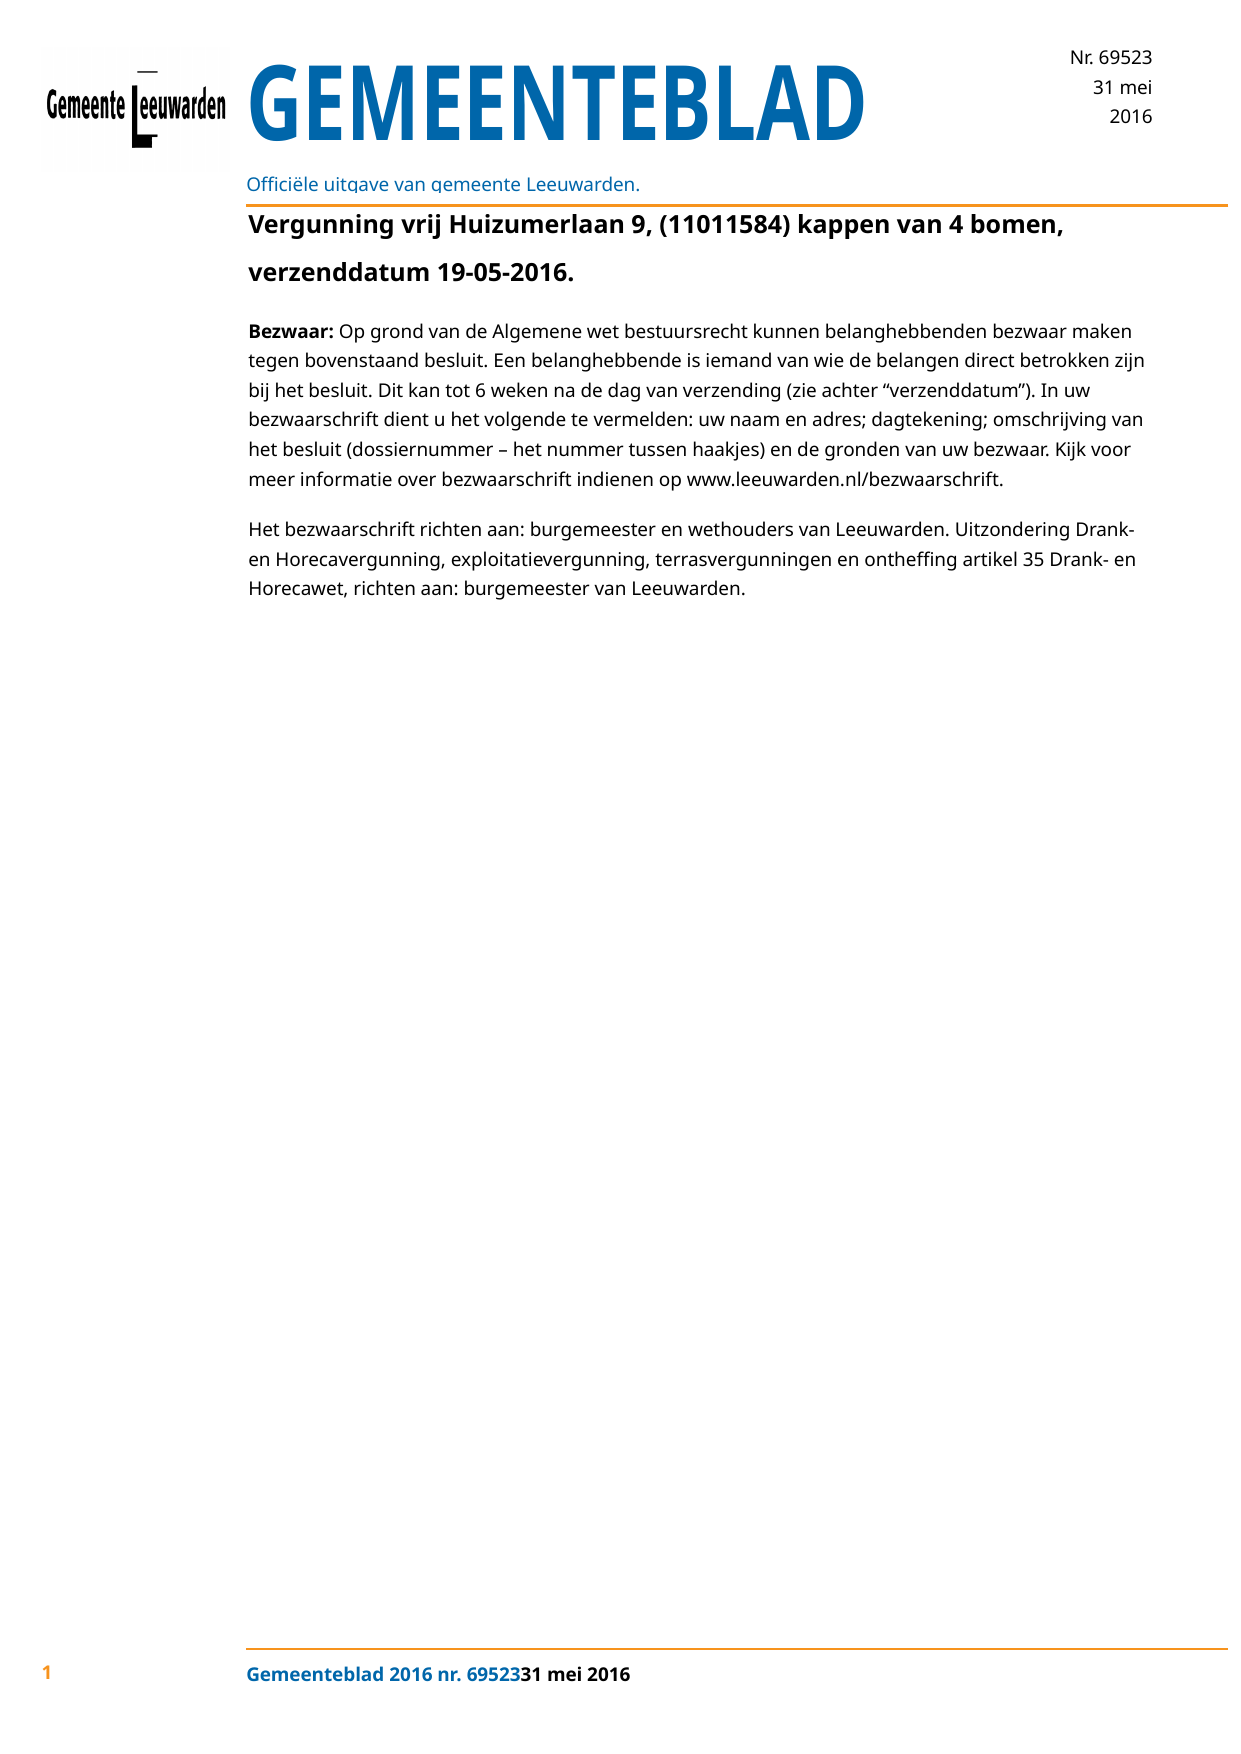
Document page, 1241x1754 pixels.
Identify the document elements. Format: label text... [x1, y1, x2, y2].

text Het bezwaarschrift richten aan: burgemeester en wethouders van Leeuwarden. Uitzondering Drank- en Horecavergunning, exploitatievergunning, terrasvergunningen en ontheffing artikel 35 Drank- en Horecawet, richten aan: burgemeester van Leeuwarden. [248, 516, 1152, 601]
text Vergunning vrij Huizumerlaan 9, (11011584) kappen van 4 bomen, verzenddatum 19-05-2016. [248, 207, 1152, 288]
picture [41, 47, 231, 172]
text Bezwaar: Op grond van de Algemene wet bestuursrecht kunnen belanghebbenden bezwaar maken tegen bovenstaand besluit. Een belanghebbende is iemand van wie de belangen direct betrokken zijn bij het besluit. Dit kan tot 6 weken na de dag van verzending (zie achter “verzenddatum”). In uw bezwaarschrift dient u het volgende te vermelden: uw naam en adres; dagtekening; omschrijving van het besluit (dossiernummer – het nummer tussen haakjes) en de gronden van uw bezwaar. Kijk voor meer informatie over bezwaarschrift indienen op www.leeuwarden.nl/bezwaarschrift. [248, 318, 1152, 492]
